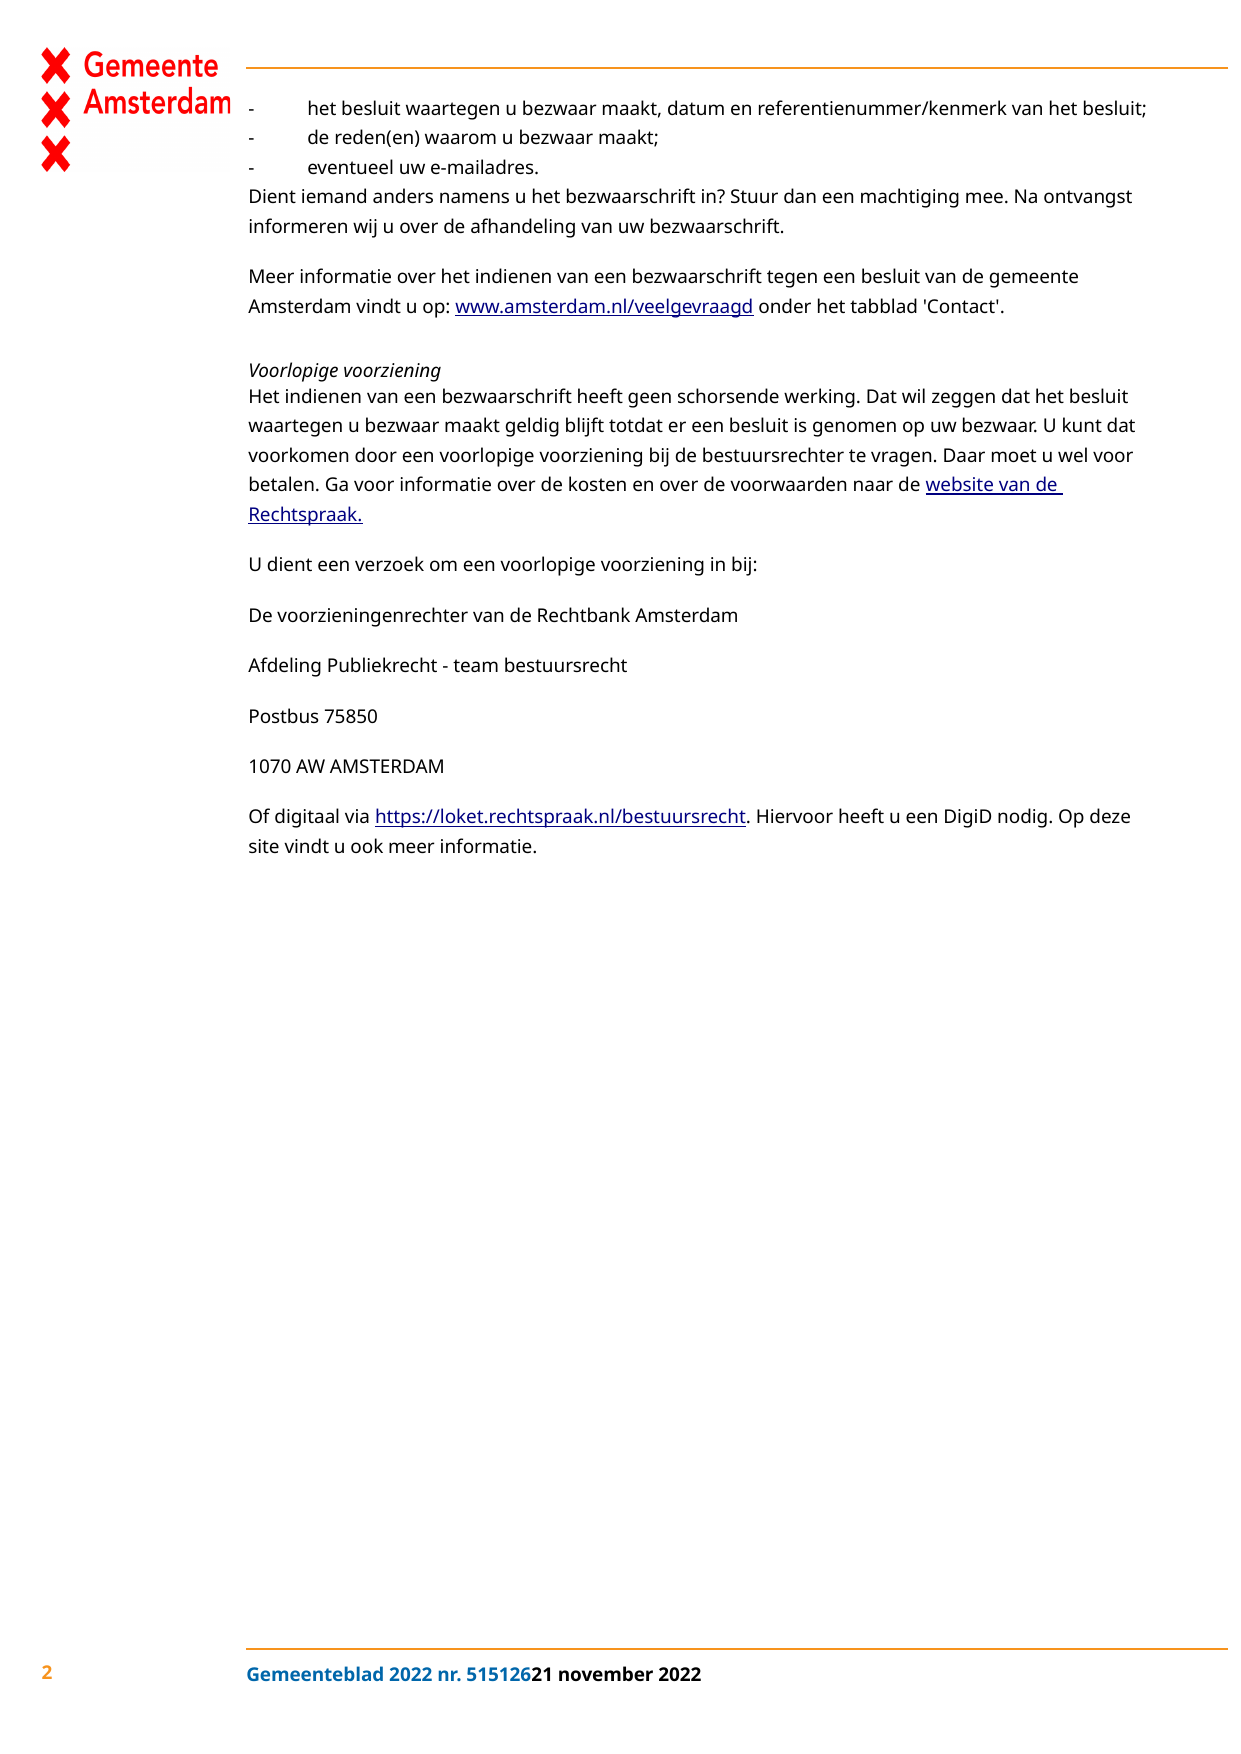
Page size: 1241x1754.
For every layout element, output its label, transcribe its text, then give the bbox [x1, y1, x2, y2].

text Of digitaal via https://loket.rechtspraak.nl/bestuursrecht. Hiervoor heeft u een DigiD nodig. Op deze site vindt u ook meer informatie. [248, 804, 1152, 859]
list de reden(en) waarom u bezwaar maakt; [248, 124, 1152, 150]
picture [41, 47, 231, 172]
text Meer informatie over het indienen van een bezwaarschrift tegen een besluit van de gemeente Amsterdam vindt u op: www.amsterdam.nl/veelgevraagd onder het tabblad 'Contact'. [248, 263, 1152, 319]
text U dient een verzoek om een voorlopige voorziening in bij: [248, 552, 1152, 577]
list eventueel uw e-mailadres. [248, 154, 1152, 180]
text Dient iemand anders namens u het bezwaarschrift in? Stuur dan een machtiging mee. Na ontvangst informeren wij u over de afhandeling van uw bezwaarschrift. [248, 183, 1152, 239]
text De voorzieningenrechter van de Rechtbank Amsterdam [248, 602, 1152, 628]
list het besluit waartegen u bezwaar maakt, datum en referentienummer/kenmerk van het besluit; [248, 95, 1152, 121]
text Postbus 75850 [248, 703, 1152, 728]
text Voorlopige voorziening [248, 357, 1152, 383]
text Afdeling Publiekrecht - team bestuursrecht [248, 652, 1152, 678]
text Het indienen van een bezwaarschrift heeft geen schorsende werking. Dat wil zeggen dat het besluit waartegen u bezwaar maakt geldig blijft totdat er een besluit is genomen op uw bezwaar. U kunt dat voorkomen door een voorlopige voorziening bij de bestuursrechter te vragen. Daar moet u wel voor betalen. Ga voor informatie over de kosten en over de voorwaarden naar de website van de Rechtspraak. [248, 383, 1152, 527]
text 1070 AW AMSTERDAM [248, 753, 1152, 779]
